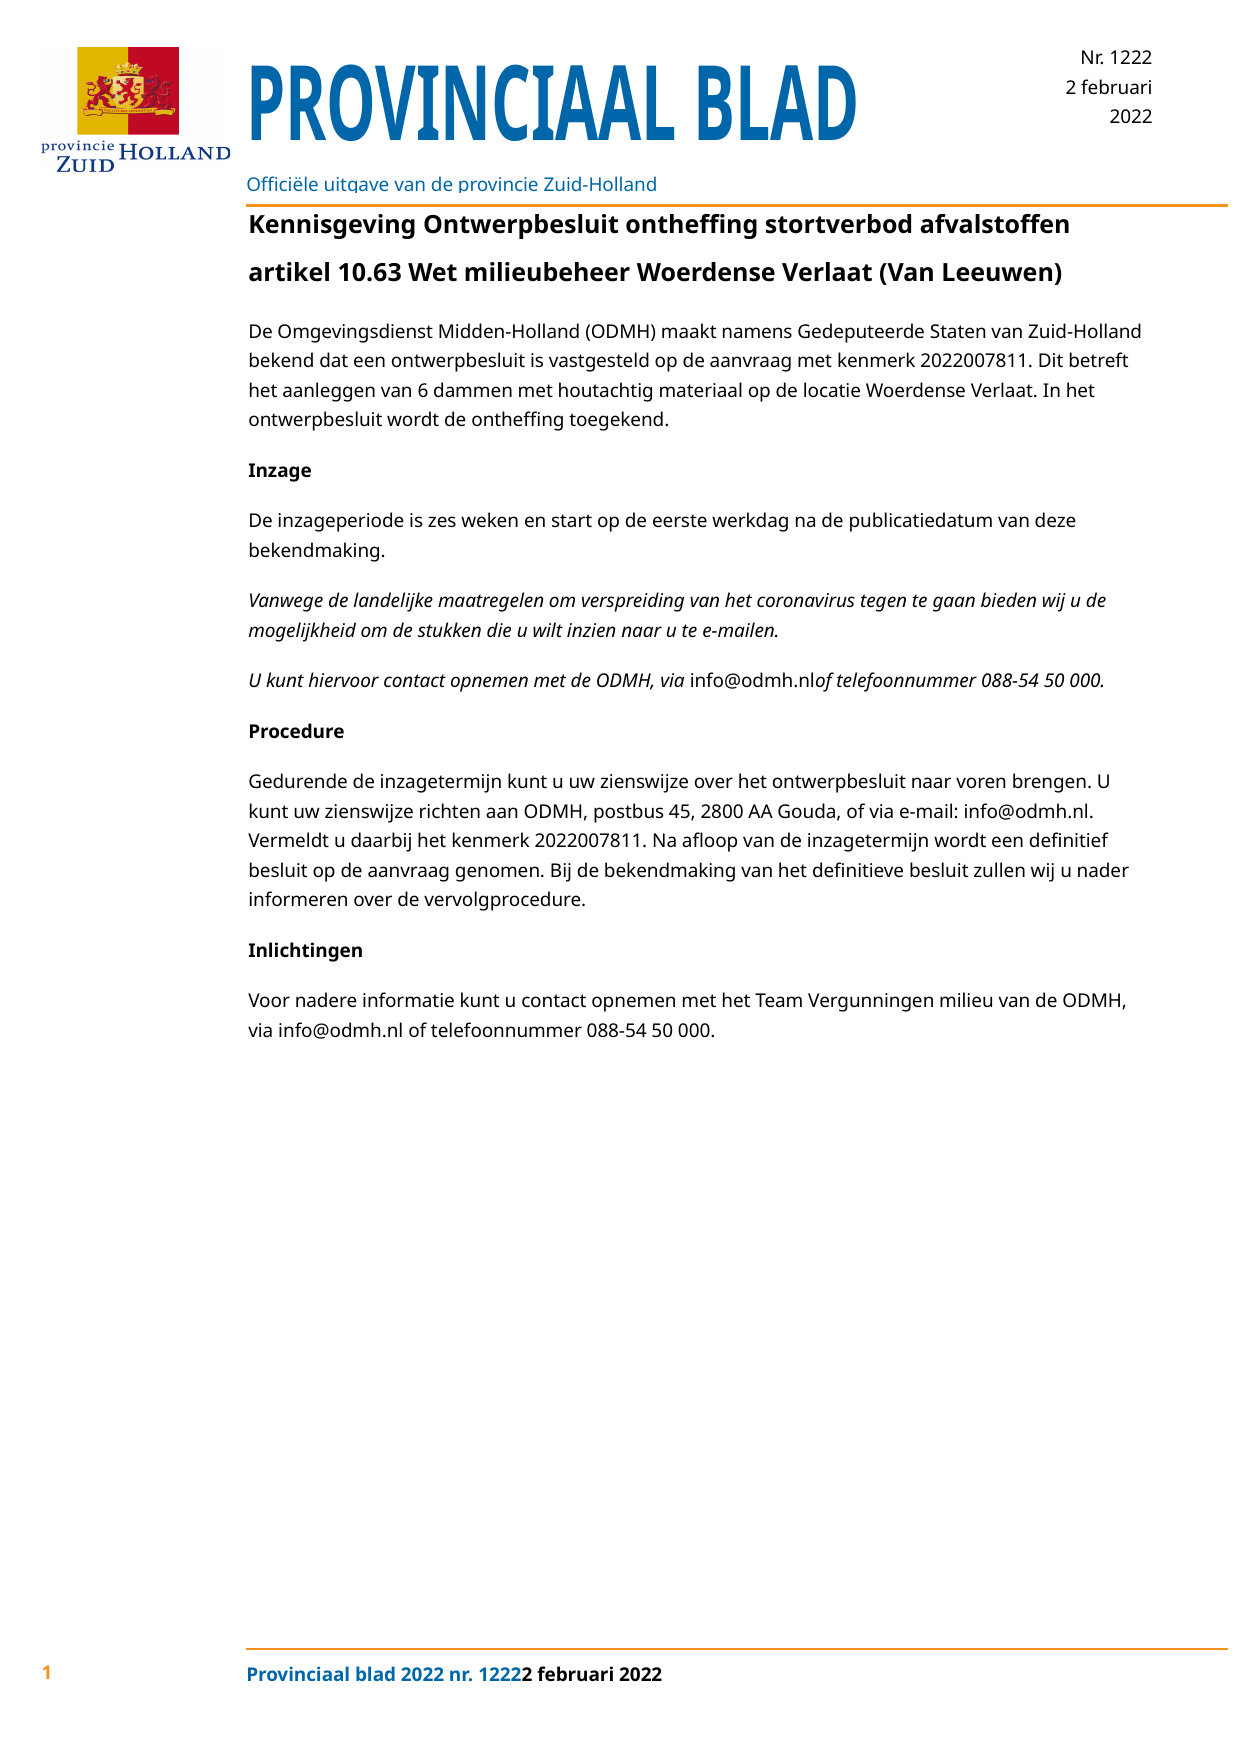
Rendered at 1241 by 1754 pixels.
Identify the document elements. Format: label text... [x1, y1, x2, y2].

text Kennisgeving Ontwerpbesluit ontheffing stortverbod afvalstoffen artikel 10.63 Wet milieubeheer Woerdense Verlaat (Van Leeuwen) [248, 207, 1152, 288]
text Gedurende de inzagetermijn kunt u uw zienswijze over het ontwerpbesluit naar voren brengen. U kunt uw zienswijze richten aan ODMH, postbus 45, 2800 AA Gouda, of via e-mail: info@odmh.nl. Vermeldt u daarbij het kenmerk 2022007811. Na afloop van de inzagetermijn wordt een definitief besluit op de aanvraag genomen. Bij de bekendmaking van het definitieve besluit zullen wij u nader informeren over de vervolgprocedure. [248, 768, 1152, 912]
text Voor nadere informatie kunt u contact opnemen met het Team Vergunningen milieu van de ODMH, via info@odmh.nl of telefoonnummer 088-54 50 000. [248, 987, 1152, 1043]
picture [41, 47, 231, 172]
text Vanwege de landelijke maatregelen om verspreiding van het coronavirus tegen te gaan bieden wij u de mogelijkheid om de stukken die u wilt inzien naar u te e-mailen. [248, 587, 1152, 643]
text Procedure [248, 718, 1152, 744]
text Inlichtingen [248, 937, 1152, 963]
text De inzageperiode is zes weken en start op de eerste werkdag na de publicatiedatum van deze bekendmaking. [248, 507, 1152, 563]
text Inzage [248, 457, 1152, 483]
text De Omgevingsdienst Midden-Holland (ODMH) maakt namens Gedeputeerde Staten van Zuid-Holland bekend dat een ontwerpbesluit is vastgesteld op de aanvraag met kenmerk 2022007811. Dit betreft het aanleggen van 6 dammen met houtachtig materiaal op de locatie Woerdense Verlaat. In het ontwerpbesluit wordt de ontheffing toegekend. [248, 318, 1152, 432]
text U kunt hiervoor contact opnemen met de ODMH, via info@odmh.nlof telefoonnummer 088-54 50 000. [248, 667, 1152, 693]
